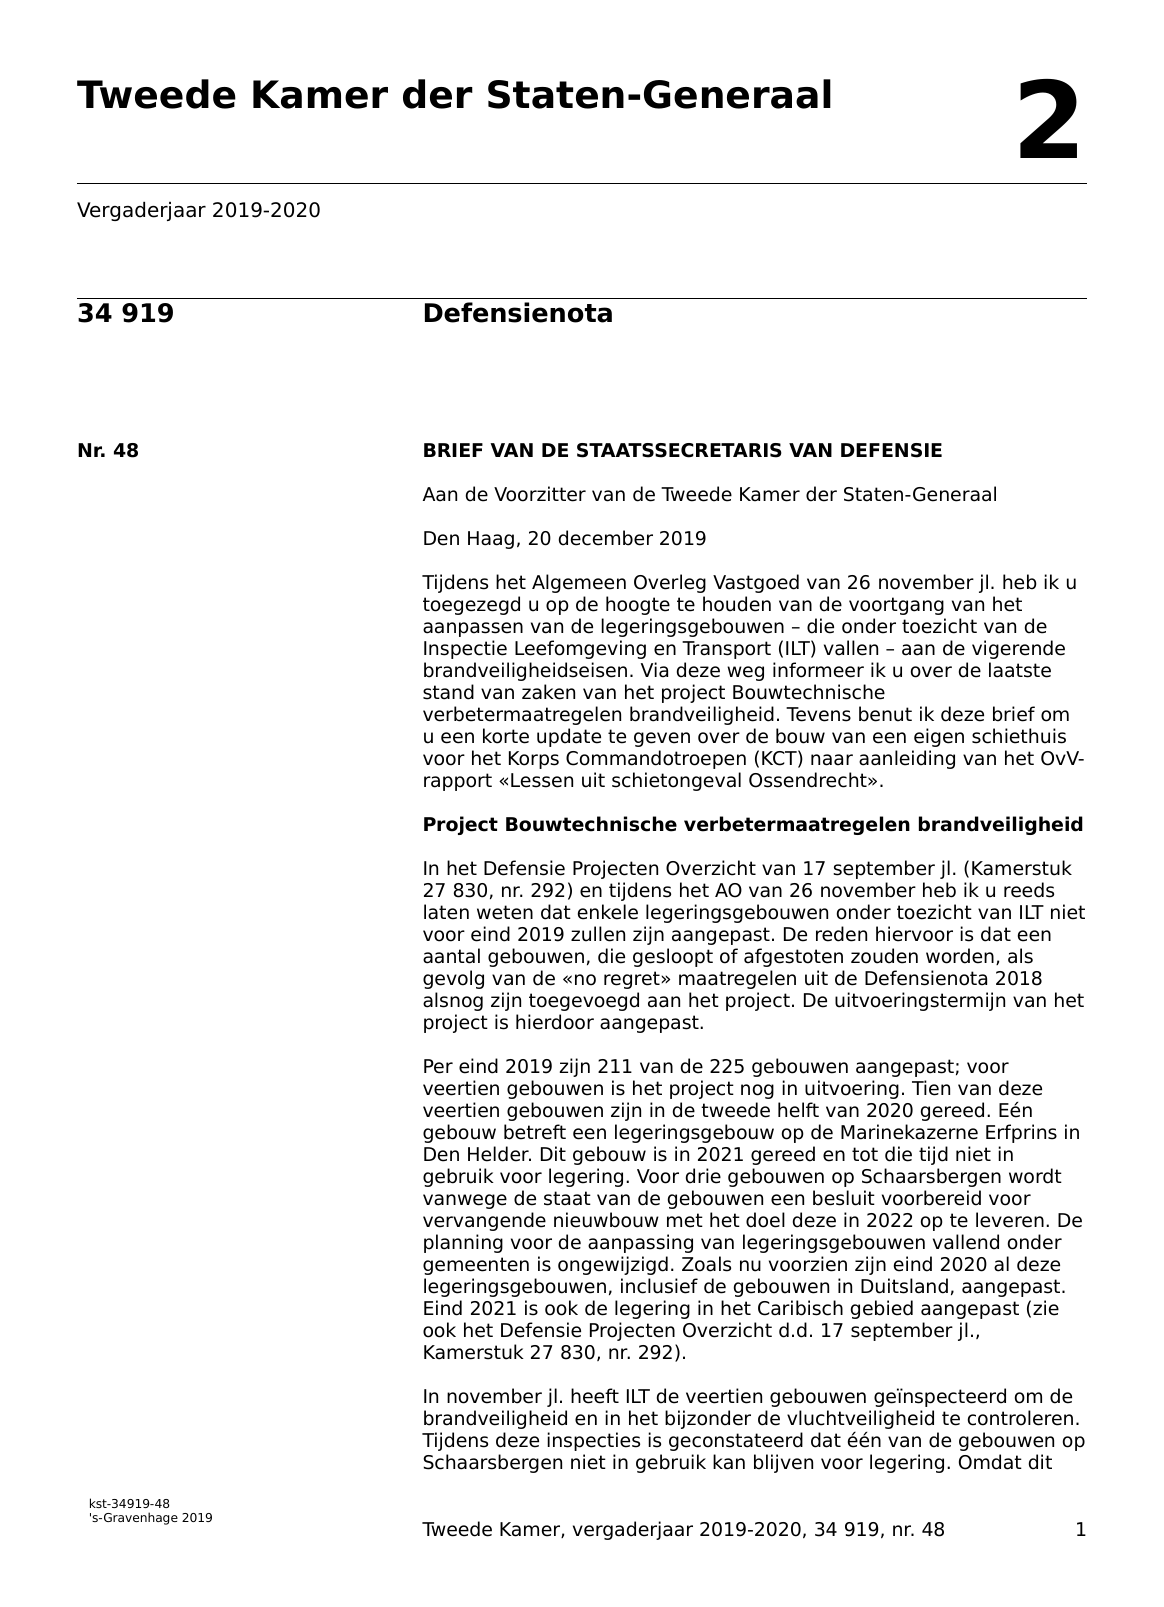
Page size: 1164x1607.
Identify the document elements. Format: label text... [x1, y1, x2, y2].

subtitle Project Bouwtechnische verbetermaatregelen brandveiligheid [422, 814, 1087, 836]
text Per eind 2019 zijn 211 van de 225 gebouwen aangepast; voor veertien gebouwen is het project nog in uitvoering. Tien van deze veertien gebouwen zijn in de tweede helft van 2020 gereed. Eén gebouw betreft een legeringsgebouw op de Marinekazerne Erfprins in Den Helder. Dit gebouw is in 2021 gereed en tot die tijd niet in gebruik voor legering. Voor drie gebouwen op Schaarsbergen wordt vanwege de staat van de gebouwen een besluit voorbereid voor vervangende nieuwbouw met het doel deze in 2022 op te leveren. De planning voor de aanpassing van legeringsgebouwen vallend onder gemeenten is ongewijzigd. Zoals nu voorzien zijn eind 2020 al deze legeringsgebouwen, inclusief de gebouwen in Duitsland, aangepast. Eind 2021 is ook de legering in het Caribisch gebied aangepast (zie ook het Defensie Projecten Overzicht d.d. 17 september jl., Kamerstuk 27 830, nr. 292). [422, 1056, 1087, 1364]
text In het Defensie Projecten Overzicht van 17 september jl. (Kamerstuk 27 830, nr. 292) en tijdens het AO van 26 november heb ik u reeds laten weten dat enkele legeringsgebouwen onder toezicht van ILT niet voor eind 2019 zullen zijn aangepast. De reden hiervoor is dat een aantal gebouwen, die gesloopt of afgestoten zouden worden, als gevolg van de «no regret» maatregelen uit de Defensienota 2018 alsnog zijn toegevoegd aan het project. De uitvoeringstermijn van het project is hierdoor aangepast. [422, 858, 1087, 1034]
table_cell Vergaderjaar 2019-2020 [77, 184, 1087, 298]
subtitle Nr. 48 BRIEF VAN DE STAATSSECRETARIS VAN DEFENSIE [77, 440, 1087, 462]
text 's-Gravenhage 2019 [88, 1511, 323, 1525]
table_header 2 [886, 59, 1087, 183]
text kst-34919-48 [88, 1497, 323, 1511]
subtitle 34 919 Defensienota [77, 299, 1087, 329]
text In november jl. heeft ILT de veertien gebouwen geïnspecteerd om de brandveiligheid en in het bijzonder de vluchtveiligheid te controleren. Tijdens deze inspecties is geconstateerd dat één van de gebouwen op Schaarsbergen niet in gebruik kan blijven voor legering. Omdat dit [422, 1386, 1087, 1474]
text Tijdens het Algemeen Overleg Vastgoed van 26 november jl. heb ik u toegezegd u op de hoogte te houden van de voortgang van het aanpassen van de legeringsgebouwen – die onder toezicht van de Inspectie Leefomgeving en Transport (ILT) vallen – aan de vigerende brandveiligheidseisen. Via deze weg informeer ik u over de laatste stand van zaken van het project Bouwtechnische verbetermaatregelen brandveiligheid. Tevens benut ik deze brief om u een korte update te geven over de bouw van een eigen schiethuis voor het Korps Commandotroepen (KCT) naar aanleiding van het OvV-rapport «Lessen uit schietongeval Ossendrecht». [422, 572, 1087, 792]
text Den Haag, 20 december 2019 [422, 528, 1087, 550]
table_header Tweede Kamer der Staten-Generaal [77, 59, 886, 183]
text Aan de Voorzitter van de Tweede Kamer der Staten-Generaal [422, 484, 1087, 506]
